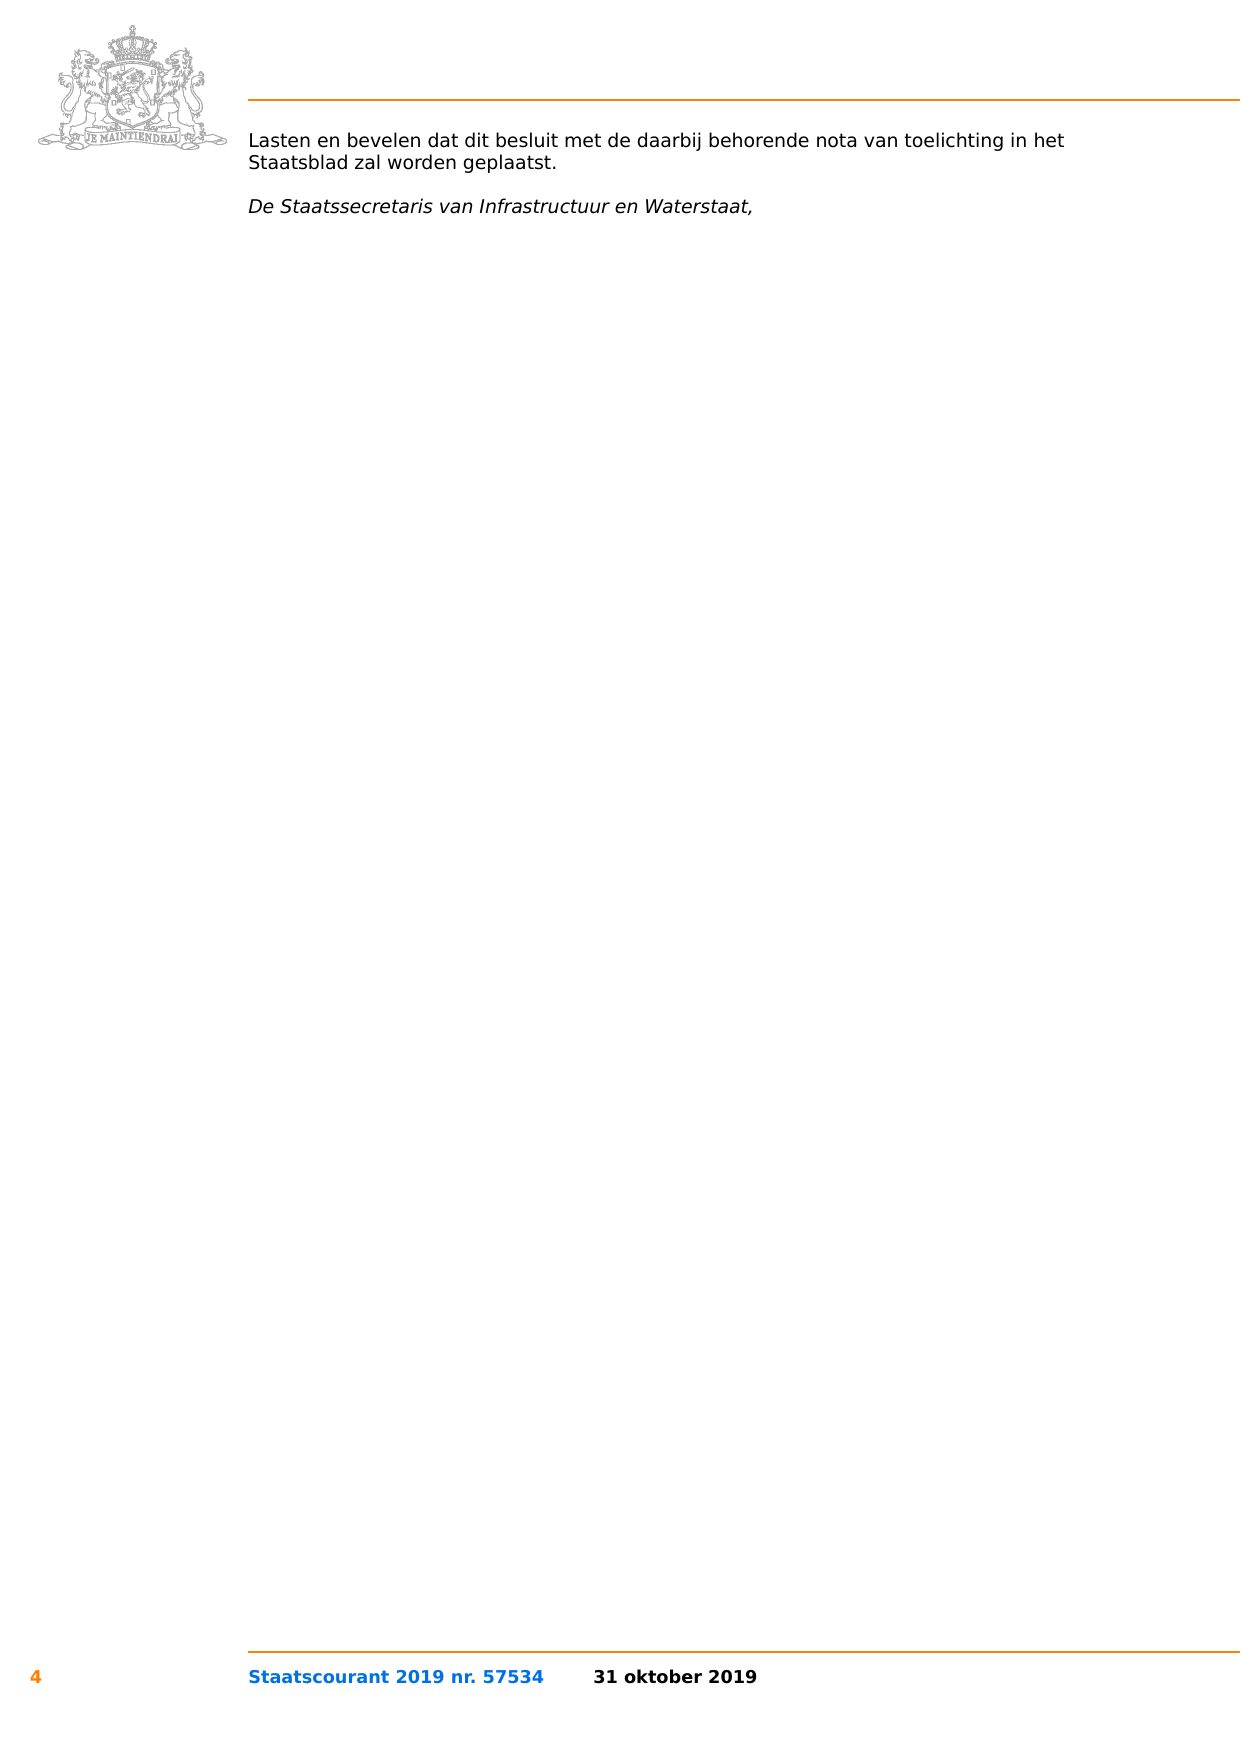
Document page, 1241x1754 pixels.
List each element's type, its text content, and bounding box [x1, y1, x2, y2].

text De Staatssecretaris van Infrastructuur en Waterstaat, [248, 196, 1163, 218]
picture [38, 25, 227, 150]
text Lasten en bevelen dat dit besluit met de daarbij behorende nota van toelichting in het Staatsblad zal worden geplaatst. [248, 130, 1163, 174]
